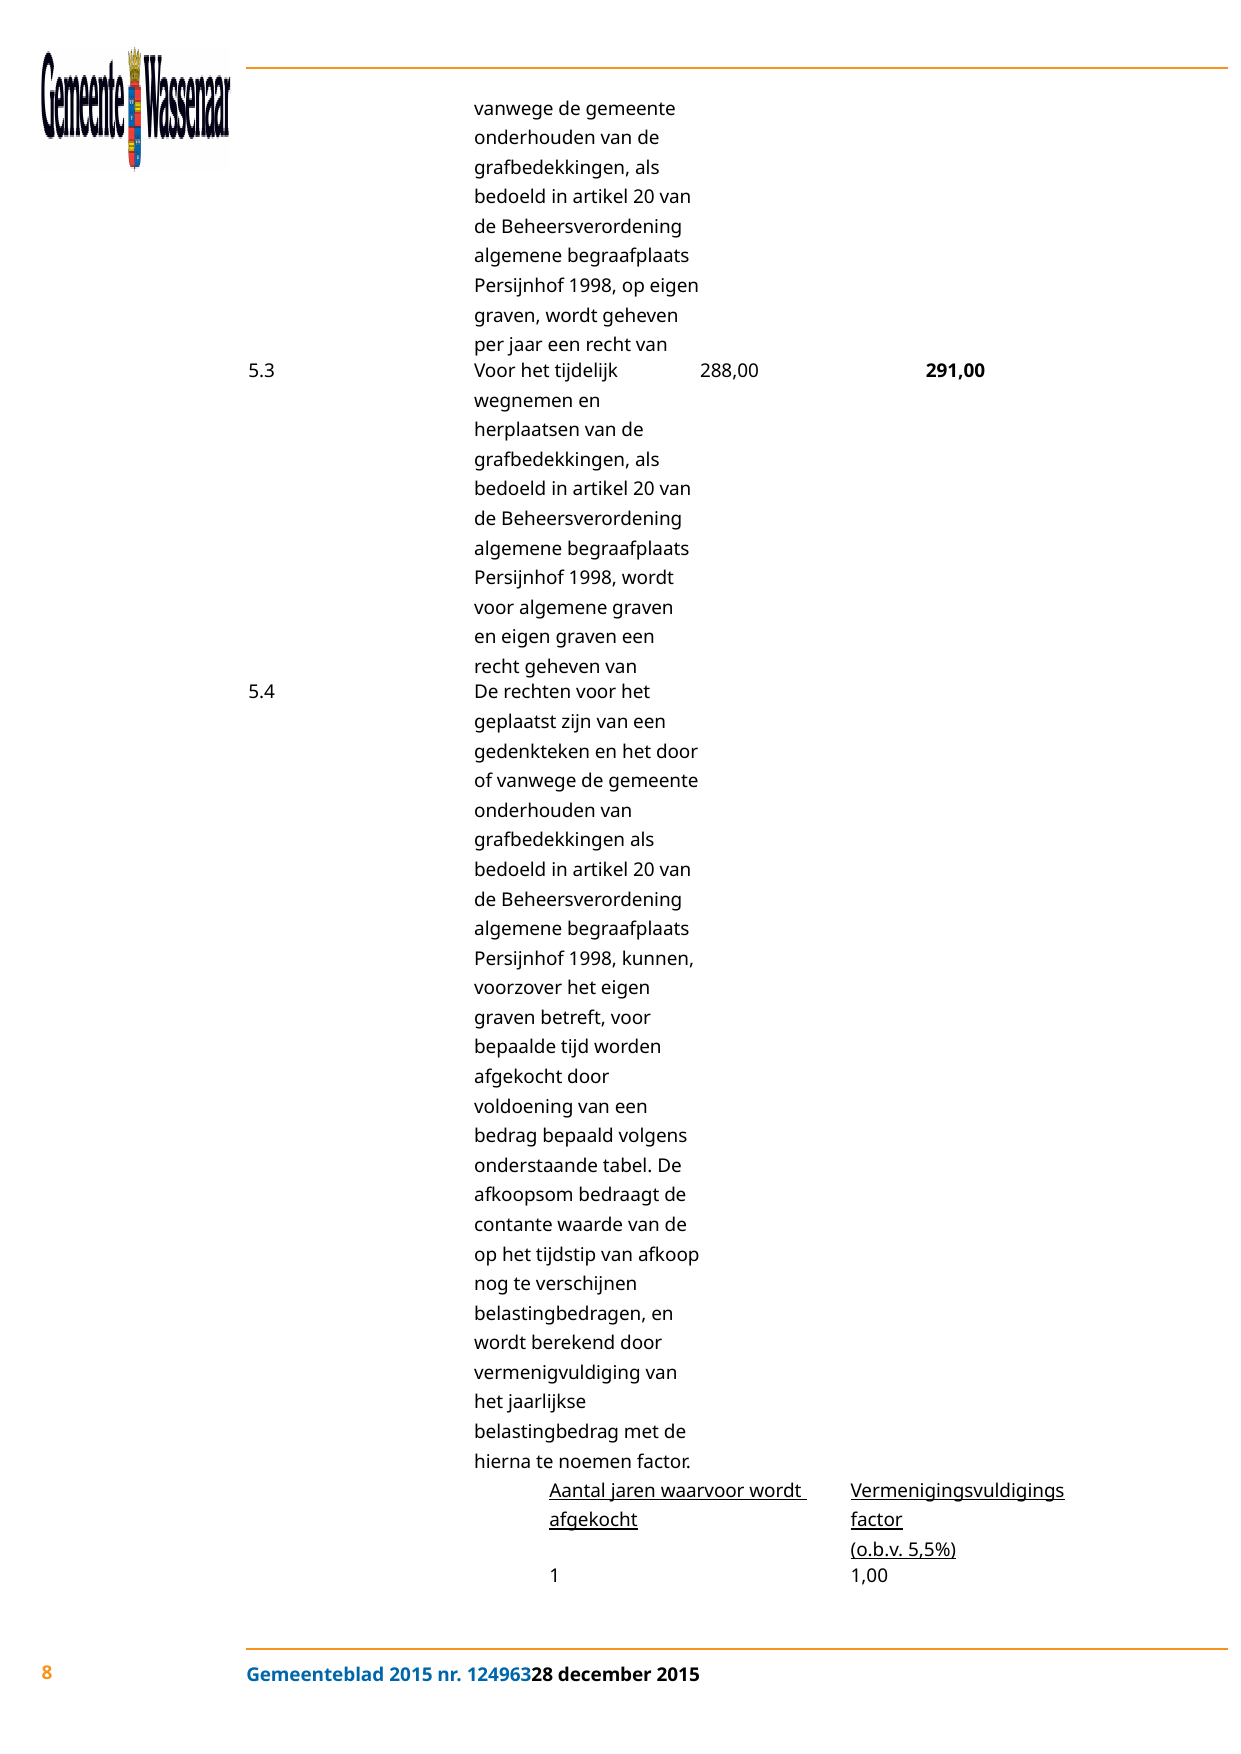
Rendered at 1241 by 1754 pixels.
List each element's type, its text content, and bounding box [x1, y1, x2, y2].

table_cell 5.3 [248, 357, 474, 679]
table_header Vermenigingsvuldigings factor (o.b.v. 5,5%) [850, 1477, 1152, 1562]
table_header [248, 1477, 549, 1562]
table_cell De rechten voor het geplaatst zijn van een gedenkteken en het door of vanwege de gemeente onderhouden van grafbedekkingen als bedoeld in artikel 20 van de Beheersverordening algemene begraafplaats Persijnhof 1998, kunnen, voorzover het eigen graven betreft, voor bepaalde tijd worden afgekocht door voldoening van een bedrag bepaald volgens onderstaande tabel. De afkoopsom bedraagt de contante waarde van de op het tijdstip van afkoop nog te verschijnen belastingbedragen, en wordt berekend door vermenigvuldiging van het jaarlijkse belastingbedrag met de hierna te noemen factor. [474, 679, 700, 1474]
table_cell [700, 679, 926, 1474]
table_cell 1,00 [850, 1562, 1152, 1588]
table_cell Voor het tijdelijk wegnemen en herplaatsen van de grafbedekkingen, als bedoeld in artikel 20 van de Beheersverordening algemene begraafplaats Persijnhof 1998, wordt voor algemene graven en eigen graven een recht geheven van [474, 357, 700, 679]
table_cell 291,00 [926, 357, 1152, 679]
table_cell [926, 95, 1152, 357]
table_cell 5.4 [248, 679, 474, 1474]
picture [41, 47, 231, 172]
table_cell [700, 95, 926, 357]
table_header Aantal jaren waarvoor wordt afgekocht [549, 1477, 850, 1562]
table_cell 1 [549, 1562, 850, 1588]
table_cell [248, 1562, 549, 1588]
table_cell [926, 679, 1152, 1474]
table_cell [248, 95, 474, 357]
table_cell vanwege de gemeente onderhouden van de grafbedekkingen, als bedoeld in artikel 20 van de Beheersverordening algemene begraafplaats Persijnhof 1998, op eigen graven, wordt geheven per jaar een recht van [474, 95, 700, 357]
table_cell 288,00 [700, 357, 926, 679]
